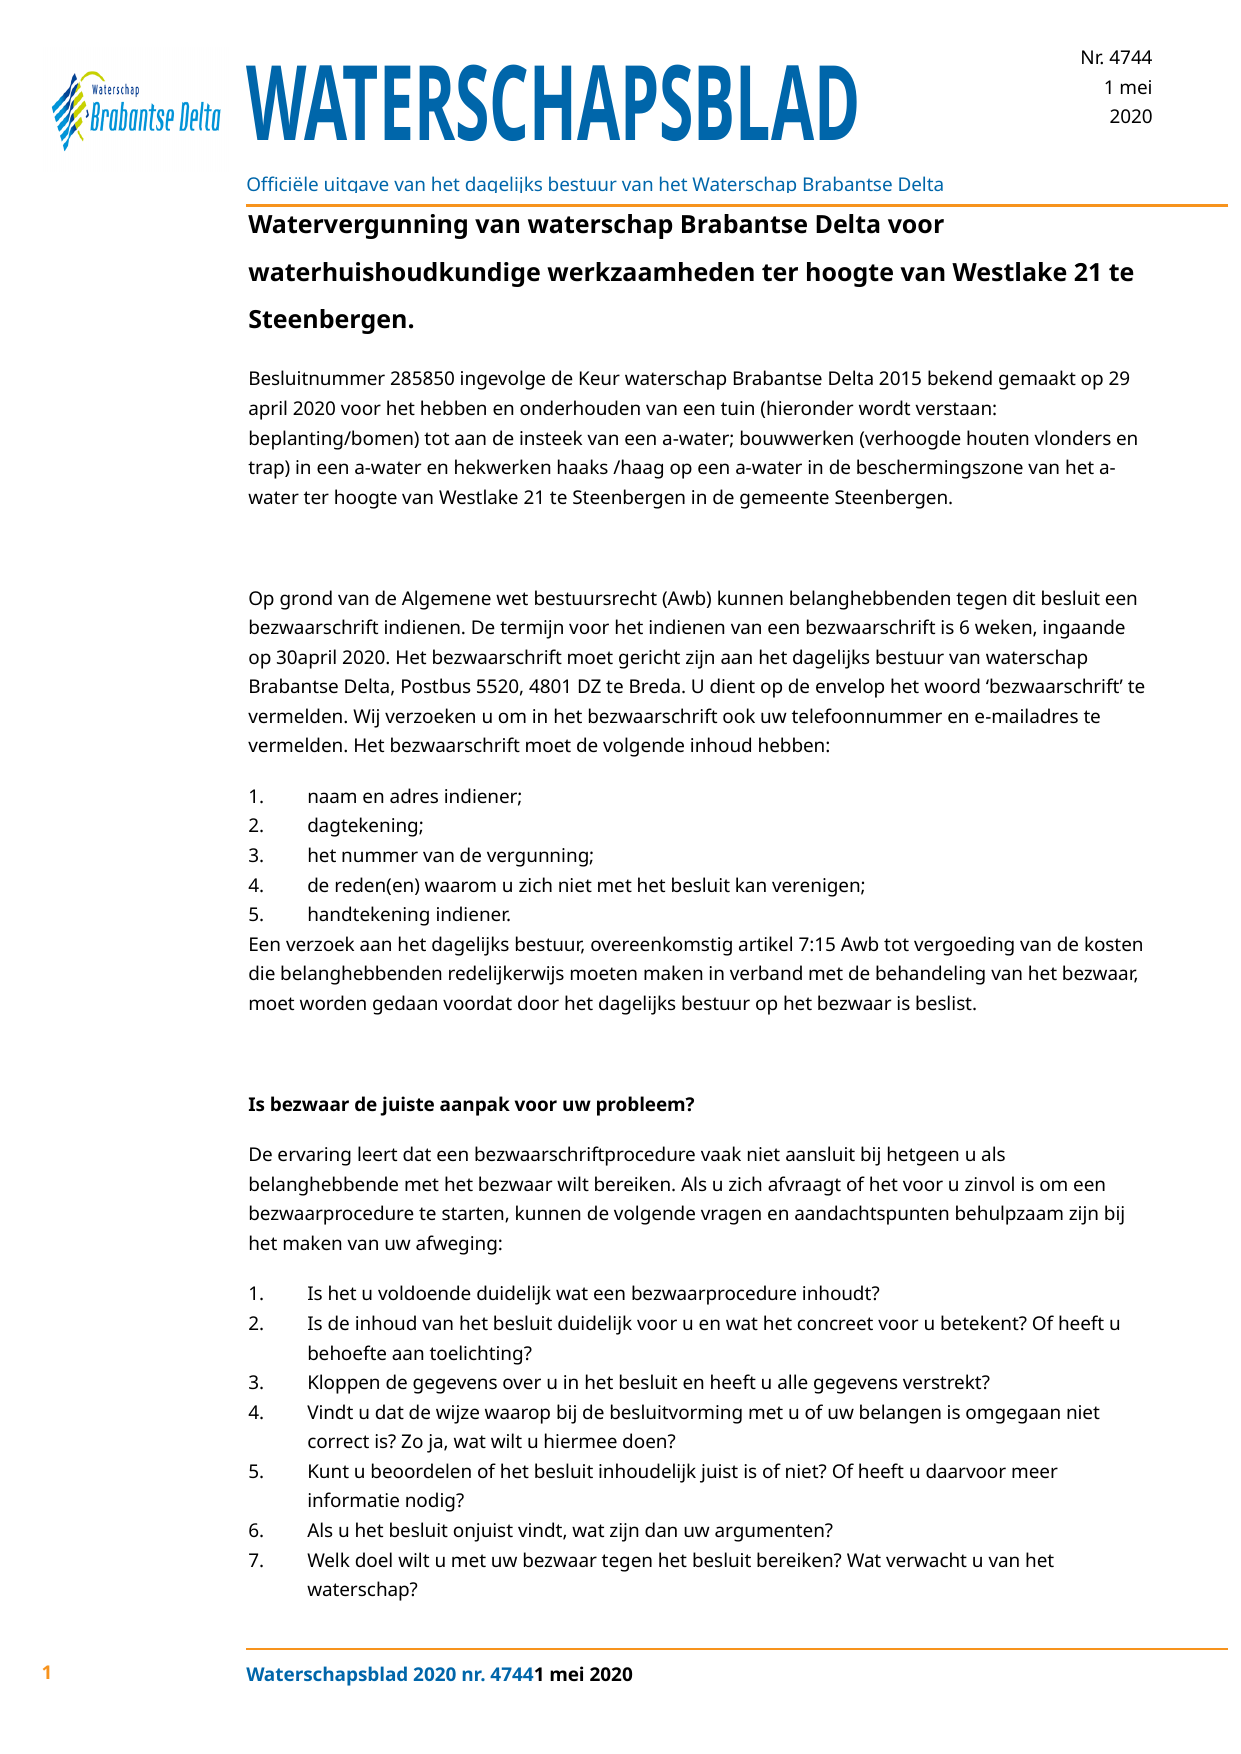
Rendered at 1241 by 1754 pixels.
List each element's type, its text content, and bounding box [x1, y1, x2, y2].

text Is bezwaar de juiste aanpak voor uw probleem? [248, 1091, 1152, 1117]
text Op grond van de Algemene wet bestuursrecht (Awb) kunnen belanghebbenden tegen dit besluit een bezwaarschrift indienen. De termijn voor het indienen van een bezwaarschrift is 6 weken, ingaande op 30april 2020. Het bezwaarschrift moet gericht zijn aan het dagelijks bestuur van waterschap Brabantse Delta, Postbus 5520, 4801 DZ te Breda. U dient op de envelop het woord ‘bezwaarschrift’ te vermelden. Wij verzoeken u om in het bezwaarschrift ook uw telefoonnummer en e‑mailadres te vermelden. Het bezwaarschrift moet de volgende inhoud hebben: [248, 585, 1152, 758]
picture [41, 47, 231, 172]
list de reden(en) waarom u zich niet met het besluit kan verenigen; [248, 872, 1152, 897]
text Watervergunning van waterschap Brabantse Delta voor waterhuishoudkundige werkzaamheden ter hoogte van Westlake 21 te Steenbergen. [248, 207, 1152, 336]
text Besluitnummer 285850 ingevolge de Keur waterschap Brabantse Delta 2015 bekend gemaakt op 29 april 2020 voor het hebben en onderhouden van een tuin (hieronder wordt verstaan: beplanting/bomen) tot aan de insteek van een a-water; bouwwerken (verhoogde houten vlonders en trap) in een a-water en hekwerken haaks /haag op een a-water in de beschermingszone van het a-water ter hoogte van Westlake 21 te Steenbergen in de gemeente Steenbergen. [248, 366, 1152, 509]
list dagtekening; [248, 813, 1152, 838]
list het nummer van de vergunning; [248, 842, 1152, 868]
text Een verzoek aan het dagelijks bestuur, overeenkomstig artikel 7:15 Awb tot vergoeding van de kosten die belanghebbenden redelijkerwijs moeten maken in verband met de behandeling van het bezwaar, moet worden gedaan voordat door het dagelijks bestuur op het bezwaar is beslist. [248, 931, 1152, 1016]
list Vindt u dat de wijze waarop bij de besluitvorming met u of uw belangen is omgegaan niet correct is? Zo ja, wat wilt u hiermee doen? [248, 1399, 1152, 1454]
list Is de inhoud van het besluit duidelijk voor u en wat het concreet voor u betekent? Of heeft u behoefte aan toelichting? [248, 1310, 1152, 1365]
list naam en adres indiener; [248, 783, 1152, 809]
list Kunt u beoordelen of het besluit inhoudelijk juist is of niet? Of heeft u daarvoor meer informatie nodig? [248, 1458, 1152, 1513]
list Is het u voldoende duidelijk wat een bezwaarprocedure inhoudt? [248, 1281, 1152, 1306]
list handtekening indiener. [248, 901, 1152, 927]
list Als u het besluit onjuist vindt, wat zijn dan uw argumenten? [248, 1517, 1152, 1543]
text De ervaring leert dat een bezwaarschriftprocedure vaak niet aansluit bij hetgeen u als belanghebbende met het bezwaar wilt bereiken. Als u zich afvraagt of het voor u zinvol is om een bezwaarprocedure te starten, kunnen de volgende vragen en aandachtspunten behulpzaam zijn bij het maken van uw afweging: [248, 1141, 1152, 1256]
list Welk doel wilt u met uw bezwaar tegen het besluit bereiken? Wat verwacht u van het waterschap? [248, 1547, 1152, 1602]
list Kloppen de gegevens over u in het besluit en heeft u alle gegevens verstrekt? [248, 1369, 1152, 1395]
